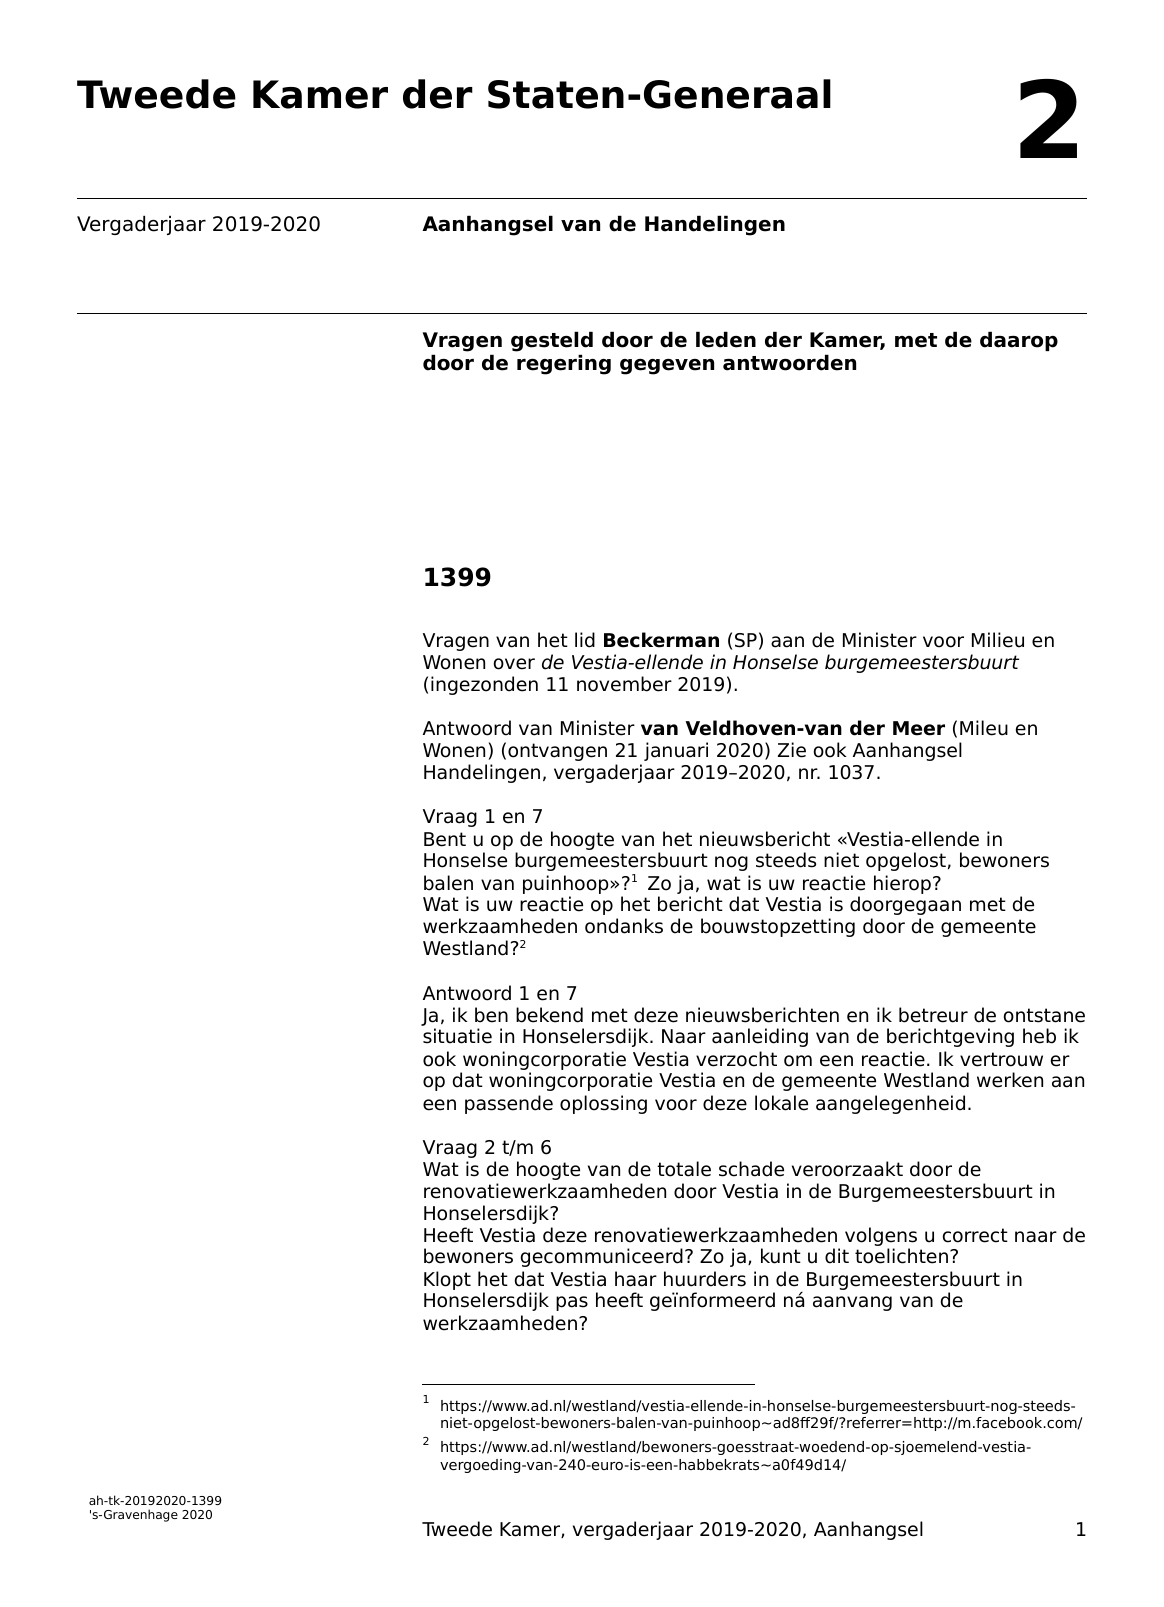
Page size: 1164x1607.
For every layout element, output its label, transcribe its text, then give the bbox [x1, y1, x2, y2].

table_header 2 [886, 59, 1087, 198]
text ah-tk-20192020-1399 [88, 1494, 323, 1508]
text Wat is uw reactie op het bericht dat Vestia is doorgegaan met de werkzaamheden ondanks de bouwstopzetting door de gemeente Westland? [422, 894, 1087, 960]
text https://www.ad.nl/westland/vestia-ellende-in-honselse-burgemeestersbuurt-nog-steeds-niet-opgelost-bewoners-balen-van-puinhoop~ad8ff29f/?referrer=http://m.facebook.com/ [422, 1393, 1087, 1432]
table_cell [77, 314, 422, 375]
table_header Tweede Kamer der Staten-Generaal [77, 59, 886, 198]
text Antwoord van Minister van Veldhoven-van der Meer (Mileu en Wonen) (ontvangen 21 januari 2020) Zie ook Aanhangsel Handelingen, vergaderjaar 2019–2020, nr. 1037. [422, 718, 1087, 784]
table_cell Vergaderjaar 2019-2020 [77, 199, 422, 313]
text Ja, ik ben bekend met deze nieuwsberichten en ik betreur de ontstane situatie in Honselersdijk. Naar aanleiding van de berichtgeving heb ik ook woningcorporatie Vestia verzocht om een reactie. Ik vertrouw er op dat woningcorporatie Vestia en de gemeente Westland werken aan een passende oplossing voor deze lokale aangelegenheid. [422, 1004, 1087, 1114]
text Bent u op de hoogte van het nieuwsbericht «Vestia-ellende in Honselse burgemeestersbuurt nog steeds niet opgelost, bewoners balen van puinhoop»? Zo ja, wat is uw reactie hierop? [422, 828, 1087, 894]
text 's-Gravenhage 2020 [88, 1508, 323, 1522]
text Vragen van het lid Beckerman (SP) aan de Minister voor Milieu en Wonen over de Vestia-ellende in Honselse burgemeestersbuurt (ingezonden 11 november 2019). [422, 630, 1087, 696]
text Antwoord 1 en 7 [422, 982, 1087, 1004]
text https://www.ad.nl/westland/bewoners-goesstraat-woedend-op-sjoemelend-vestia-vergoeding-van-240-euro-is-een-habbekrats~a0f49d14/ [422, 1435, 1087, 1474]
table_cell Vragen gesteld door de leden der Kamer, met de daarop door de regering gegeven antwoorden [422, 314, 1087, 375]
text Heeft Vestia deze renovatiewerkzaamheden volgens u correct naar de bewoners gecommuniceerd? Zo ja, kunt u dit toelichten? [422, 1224, 1087, 1268]
text 1399 [422, 563, 1087, 592]
text Vraag 1 en 7 [422, 806, 1087, 828]
text Wat is de hoogte van de totale schade veroorzaakt door de renovatiewerkzaamheden door Vestia in de Burgemeestersbuurt in Honselersdijk? [422, 1158, 1087, 1224]
text Vraag 2 t/m 6 [422, 1137, 1087, 1158]
text Klopt het dat Vestia haar huurders in de Burgemeestersbuurt in Honselersdijk pas heeft geïnformeerd ná aanvang van de werkzaamheden? [422, 1268, 1087, 1334]
table_cell Aanhangsel van de Handelingen [422, 199, 1087, 313]
